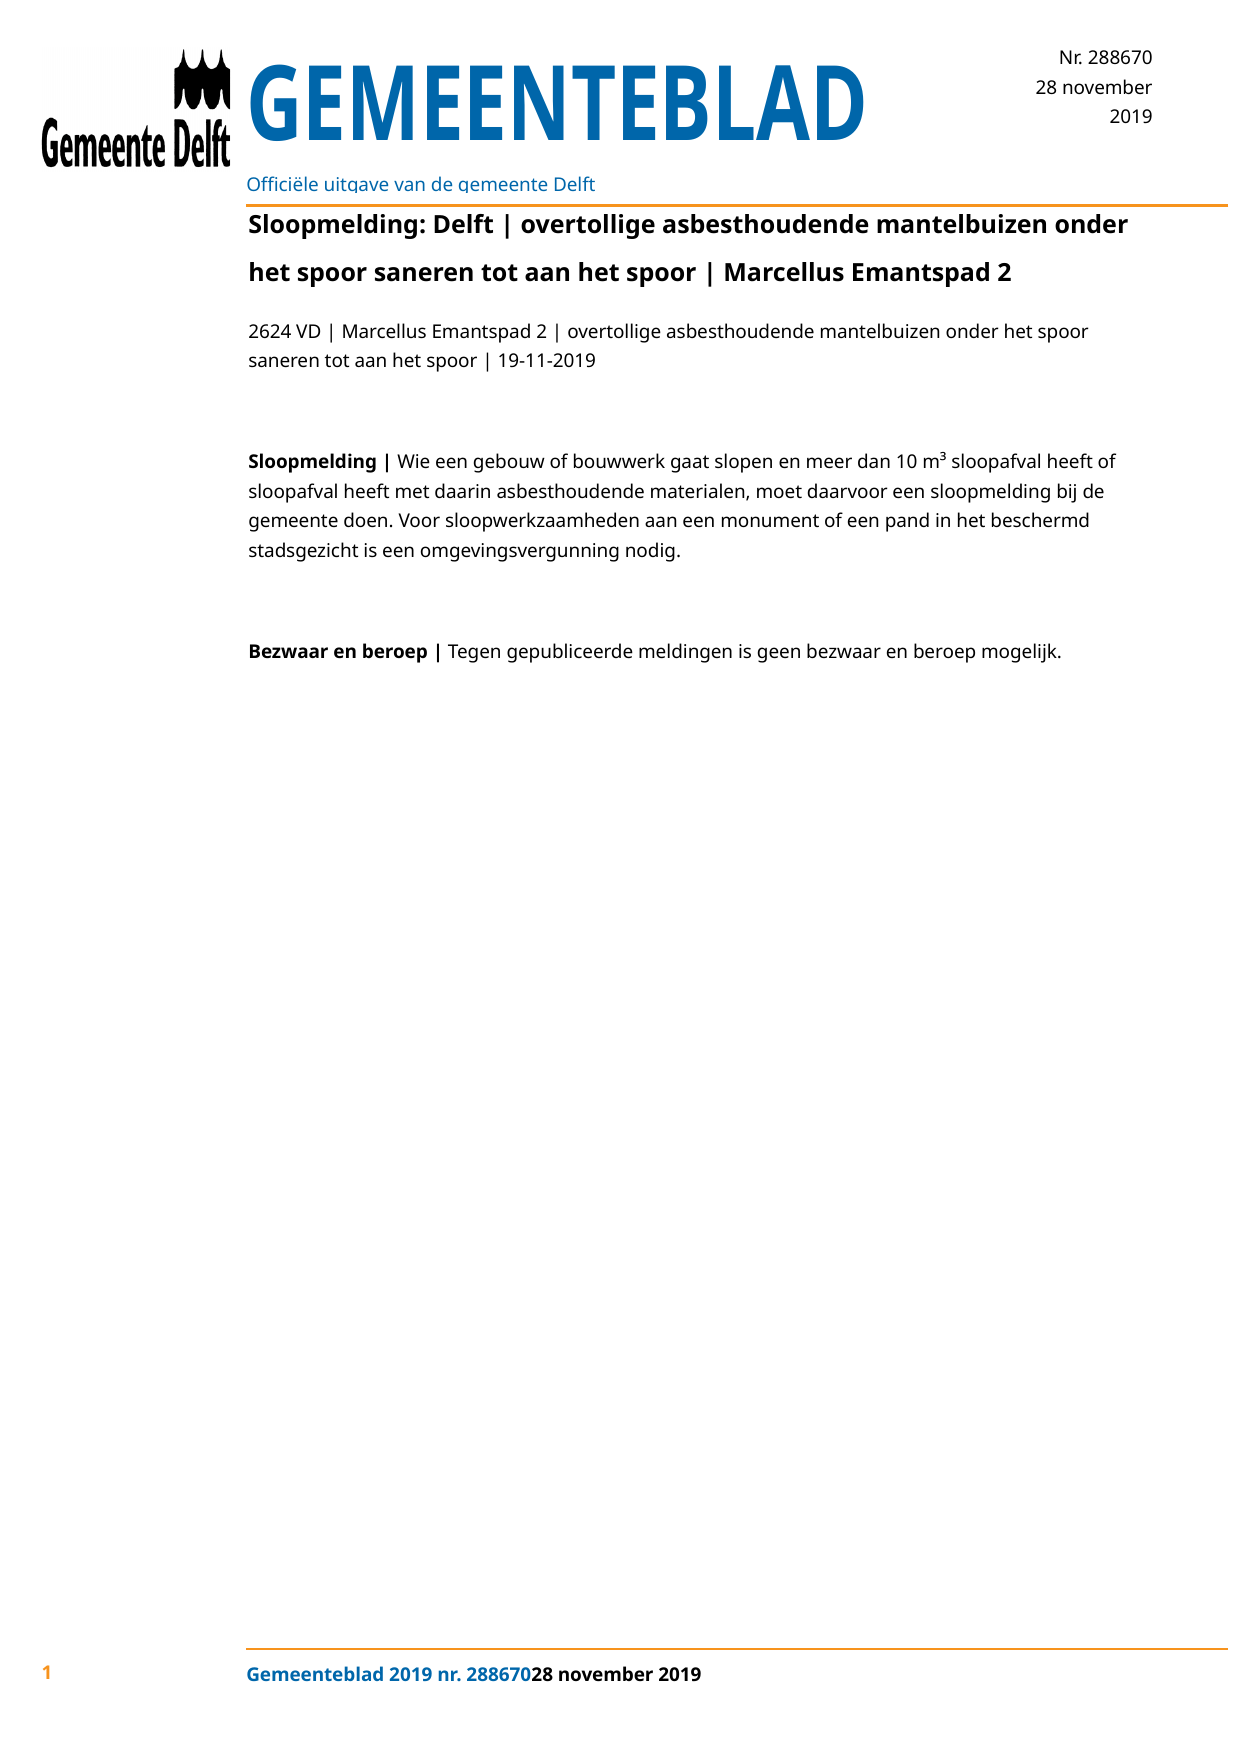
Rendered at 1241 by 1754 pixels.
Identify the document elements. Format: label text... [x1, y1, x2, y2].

text Sloopmelding: Delft | overtollige asbesthoudende mantelbuizen onder het spoor saneren tot aan het spoor | Marcellus Emantspad 2 [248, 207, 1152, 288]
picture [41, 47, 231, 172]
text Bezwaar en beroep | Tegen gepubliceerde meldingen is geen bezwaar en beroep mogelijk. [248, 638, 1152, 664]
text 2624 VD | Marcellus Emantspad 2 | overtollige asbesthoudende mantelbuizen onder het spoor saneren tot aan het spoor | 19-11-2019 [248, 318, 1152, 373]
text Sloopmelding | Wie een gebouw of bouwwerk gaat slopen en meer dan 10 m³ sloopafval heeft of sloopafval heeft met daarin asbesthoudende materialen, moet daarvoor een sloopmelding bij de gemeente doen. Voor sloopwerkzaamheden aan een monument of een pand in het beschermd stadsgezicht is een omgevingsvergunning nodig. [248, 448, 1152, 563]
